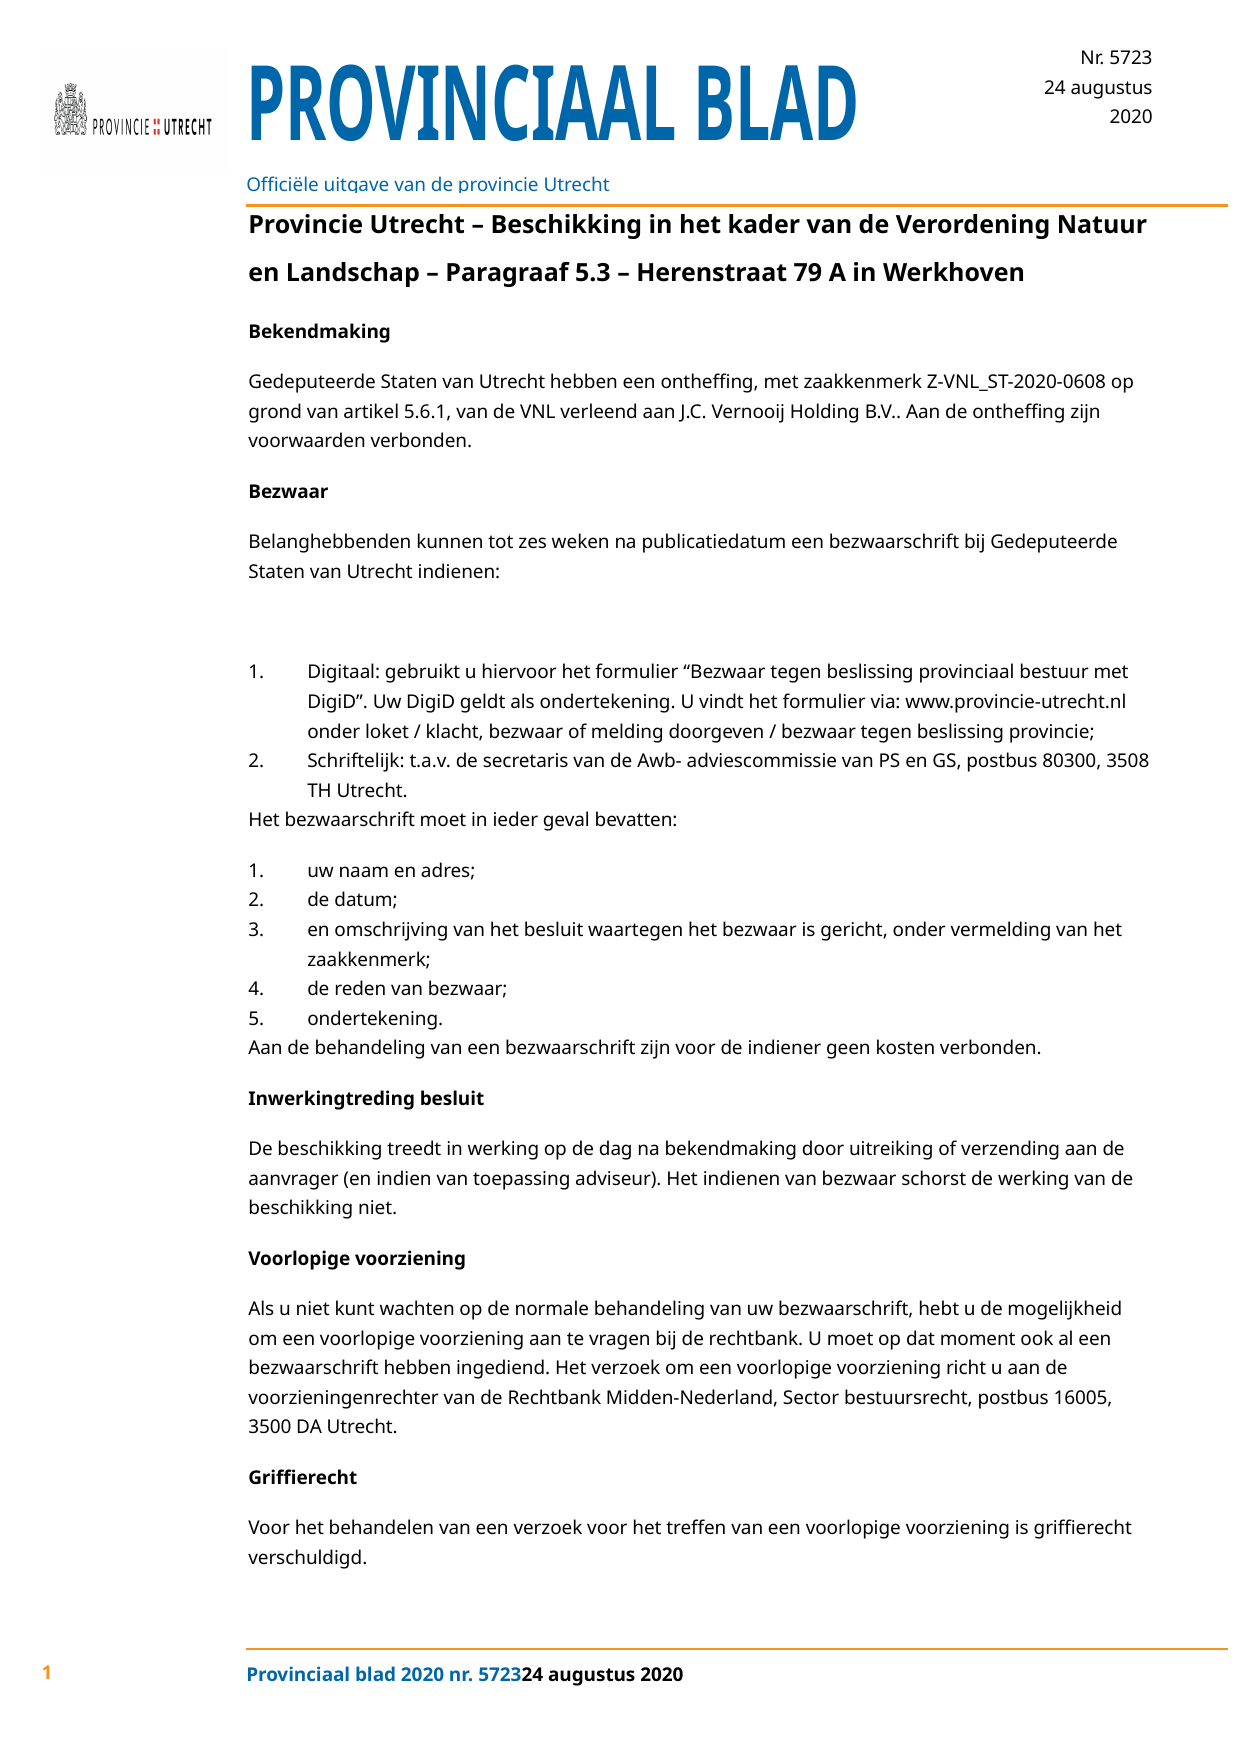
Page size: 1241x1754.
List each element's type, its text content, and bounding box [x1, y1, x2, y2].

text Aan de behandeling van een bezwaarschrift zijn voor de indiener geen kosten verbonden. [248, 1034, 1152, 1060]
text Inwerkingtreding besluit [248, 1085, 1152, 1111]
list ondertekening. [248, 1005, 1152, 1031]
text Bekendmaking [248, 318, 1152, 344]
picture [41, 47, 231, 172]
text Voorlopige voorziening [248, 1245, 1152, 1271]
list Digitaal: gebruikt u hiervoor het formulier “Bezwaar tegen beslissing provinciaal bestuur met DigiD”. Uw DigiD geldt als ondertekening. U vindt het formulier via: www.provincie-utrecht.nl onder loket / klacht, bezwaar of melding doorgeven / bezwaar tegen beslissing provincie; [248, 659, 1152, 744]
text Als u niet kunt wachten op de normale behandeling van uw bezwaarschrift, hebt u de mogelijkheid om een voorlopige voorziening aan te vragen bij de rechtbank. U moet op dat moment ook al een bezwaarschrift hebben ingediend. Het verzoek om een voorlopige voorziening richt u aan de voorzieningenrechter van de Rechtbank Midden-Nederland, Sector bestuursrecht, postbus 16005, 3500 DA Utrecht. [248, 1295, 1152, 1439]
text Belanghebbenden kunnen tot zes weken na publicatiedatum een bezwaarschrift bij Gedeputeerde Staten van Utrecht indienen: [248, 528, 1152, 584]
list de reden van bezwaar; [248, 975, 1152, 1001]
text Bezwaar [248, 478, 1152, 504]
list de datum; [248, 887, 1152, 912]
list Schriftelijk: t.a.v. de secretaris van de Awb- adviescommissie van PS en GS, postbus 80300, 3508 TH Utrecht. [248, 747, 1152, 803]
text De beschikking treedt in werking op de dag na bekendmaking door uitreiking of verzending aan de aanvrager (en indien van toepassing adviseur). Het indienen van bezwaar schorst de werking van de beschikking niet. [248, 1135, 1152, 1220]
text Griffierecht [248, 1464, 1152, 1490]
text Provincie Utrecht – Beschikking in het kader van de Verordening Natuur en Landschap – Paragraaf 5.3 – Herenstraat 79 A in Werkhoven [248, 207, 1152, 288]
list uw naam en adres; [248, 857, 1152, 883]
list en omschrijving van het besluit waartegen het bezwaar is gericht, onder vermelding van het zaakkenmerk; [248, 916, 1152, 972]
text Het bezwaarschrift moet in ieder geval bevatten: [248, 807, 1152, 832]
text Voor het behandelen van een verzoek voor het treffen van een voorlopige voorziening is griffierecht verschuldigd. [248, 1514, 1152, 1570]
text Gedeputeerde Staten van Utrecht hebben een ontheffing, met zaakkenmerk Z-VNL_ST-2020-0608 op grond van artikel 5.6.1, van de VNL verleend aan J.C. Vernooij Holding B.V.. Aan de ontheffing zijn voorwaarden verbonden. [248, 368, 1152, 453]
